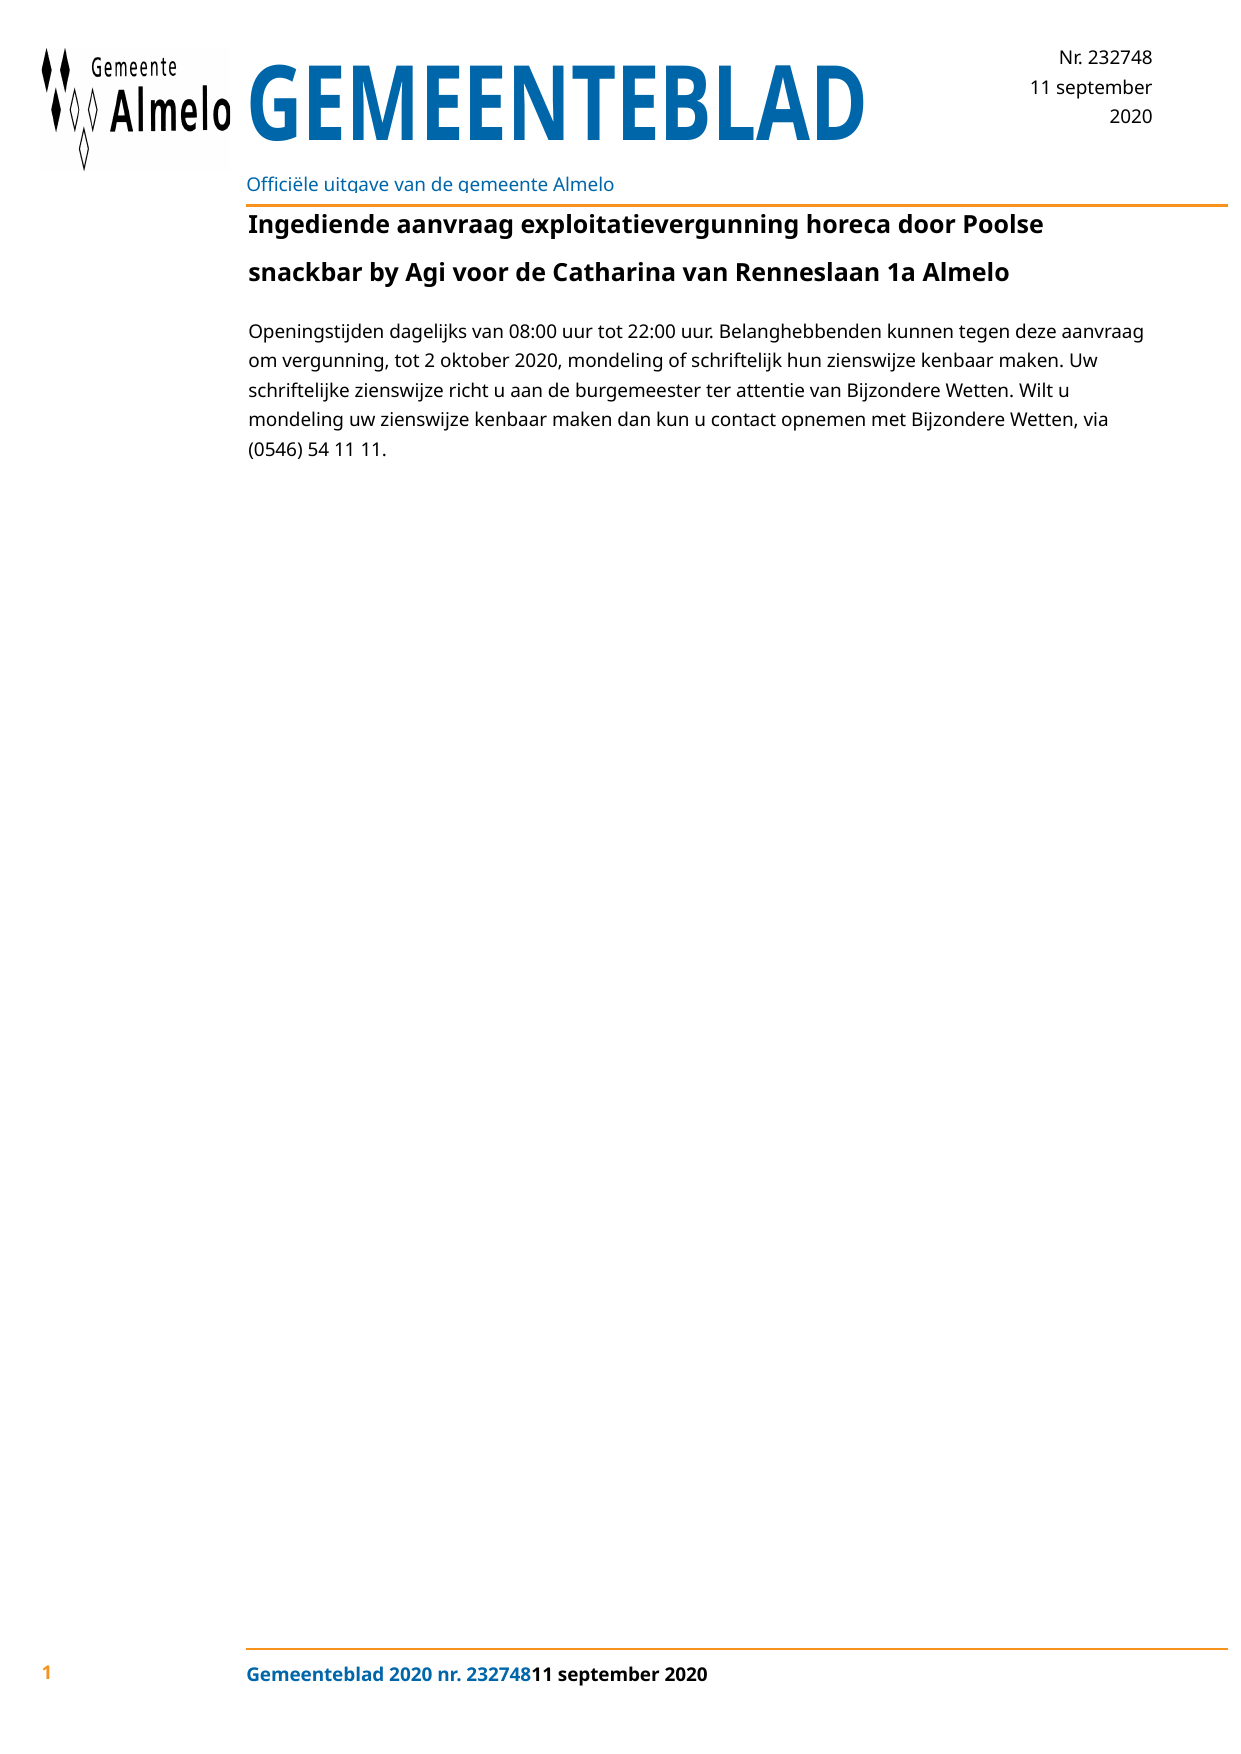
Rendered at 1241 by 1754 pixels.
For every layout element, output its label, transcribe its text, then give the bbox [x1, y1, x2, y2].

text Ingediende aanvraag exploitatievergunning horeca door Poolse snackbar by Agi voor de Catharina van Renneslaan 1a Almelo [248, 207, 1152, 288]
picture [41, 47, 231, 172]
text Openingstijden dagelijks van 08:00 uur tot 22:00 uur. Belanghebbenden kunnen tegen deze aanvraag om vergunning, tot 2 oktober 2020, mondeling of schriftelijk hun zienswijze kenbaar maken. Uw schriftelijke zienswijze richt u aan de burgemeester ter attentie van Bijzondere Wetten. Wilt u mondeling uw zienswijze kenbaar maken dan kun u contact opnemen met Bijzondere Wetten, via (0546) 54 11 11. [248, 318, 1152, 462]
